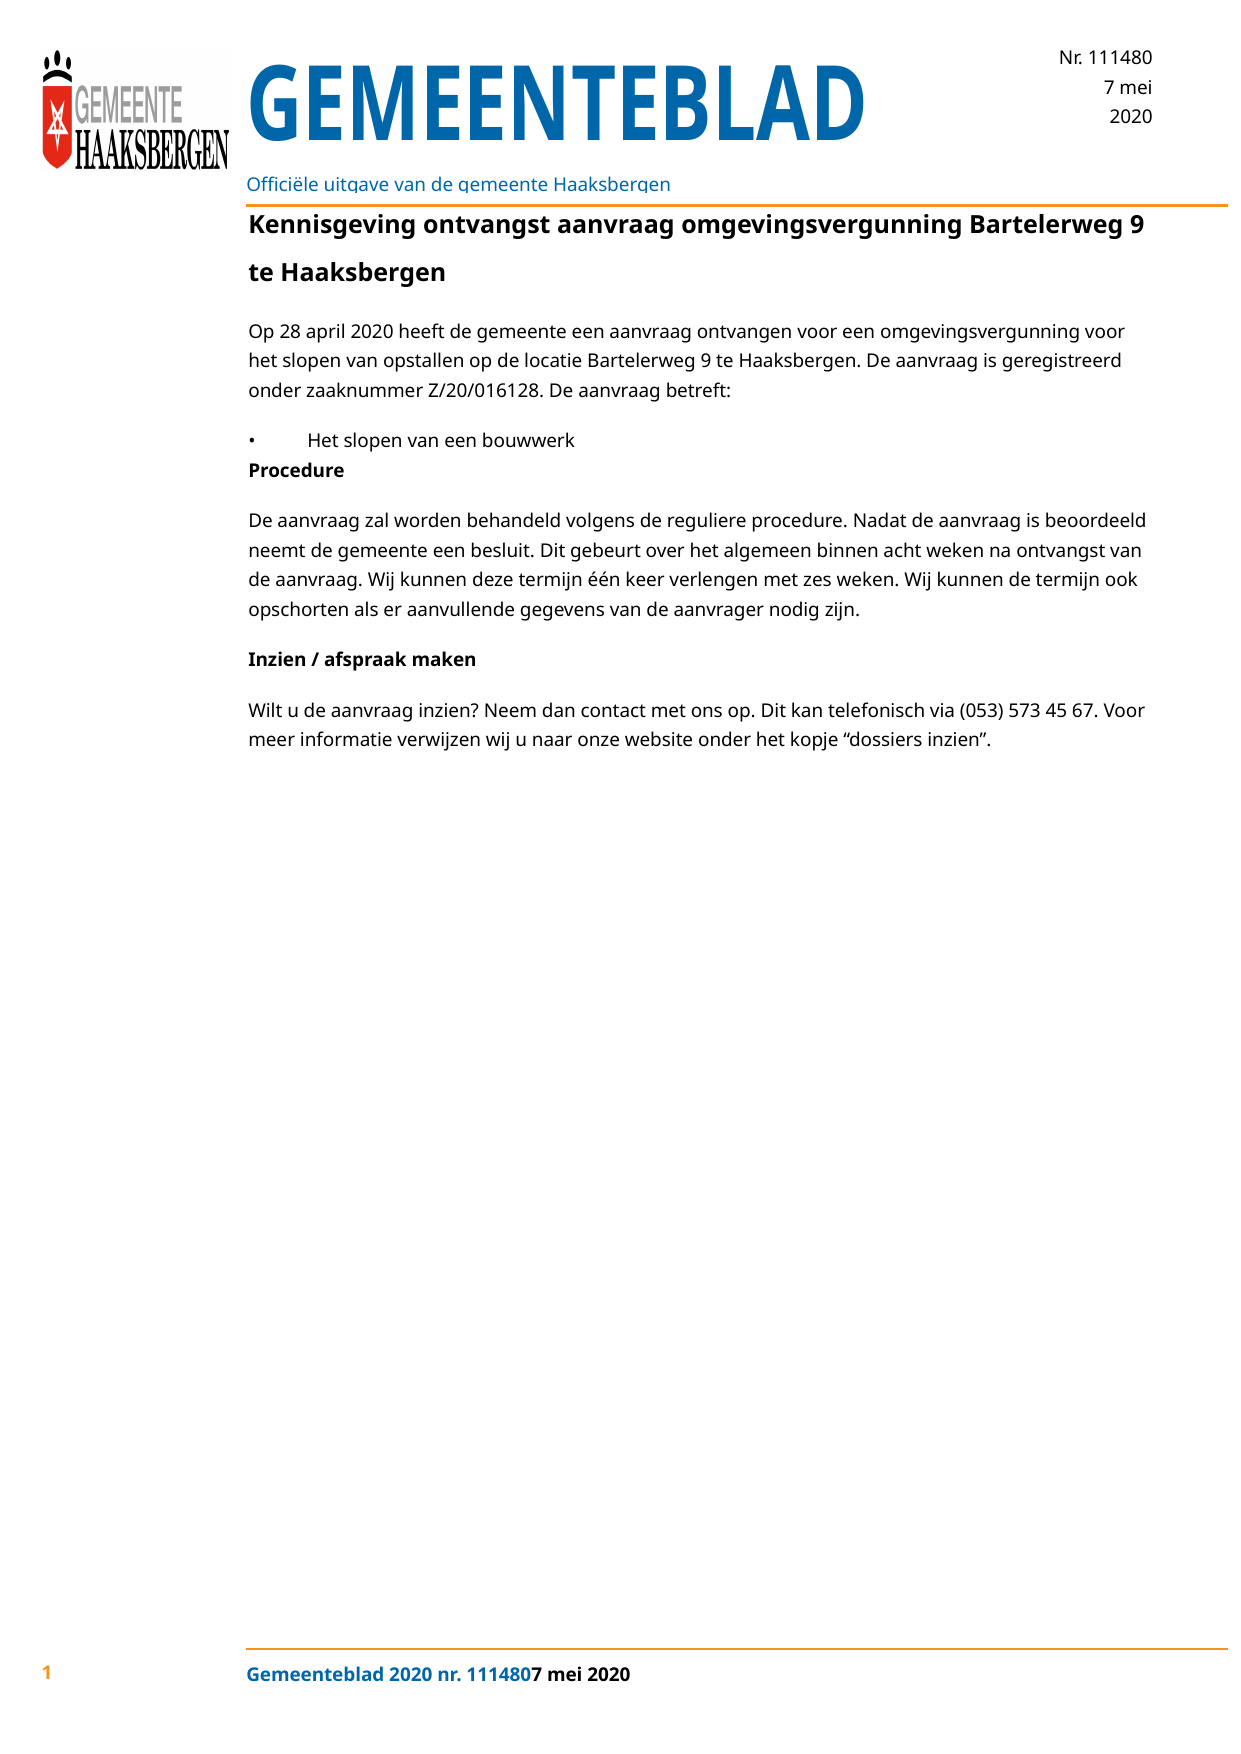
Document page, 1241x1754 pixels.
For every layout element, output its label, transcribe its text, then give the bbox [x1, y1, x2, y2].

text De aanvraag zal worden behandeld volgens de reguliere procedure. Nadat de aanvraag is beoordeeld neemt de gemeente een besluit. Dit gebeurt over het algemeen binnen acht weken na ontvangst van de aanvraag. Wij kunnen deze termijn één keer verlengen met zes weken. Wij kunnen de termijn ook opschorten als er aanvullende gegevens van de aanvrager nodig zijn. [248, 507, 1152, 622]
list Het slopen van een bouwwerk [248, 427, 1152, 453]
text Op 28 april 2020 heeft de gemeente een aanvraag ontvangen voor een omgevingsvergunning voor het slopen van opstallen op de locatie Bartelerweg 9 te Haaksbergen. De aanvraag is geregistreerd onder zaaknummer Z/20/016128. De aanvraag betreft: [248, 318, 1152, 403]
picture [41, 47, 231, 172]
text Kennisgeving ontvangst aanvraag omgevingsvergunning Bartelerweg 9 te Haaksbergen [248, 207, 1152, 288]
text Inzien / afspraak maken [248, 647, 1152, 672]
text Wilt u de aanvraag inzien? Neem dan contact met ons op. Dit kan telefonisch via (053) 573 45 67. Voor meer informatie verwijzen wij u naar onze website onder het kopje “dossiers inzien”. [248, 697, 1152, 752]
text Procedure [248, 457, 1152, 483]
